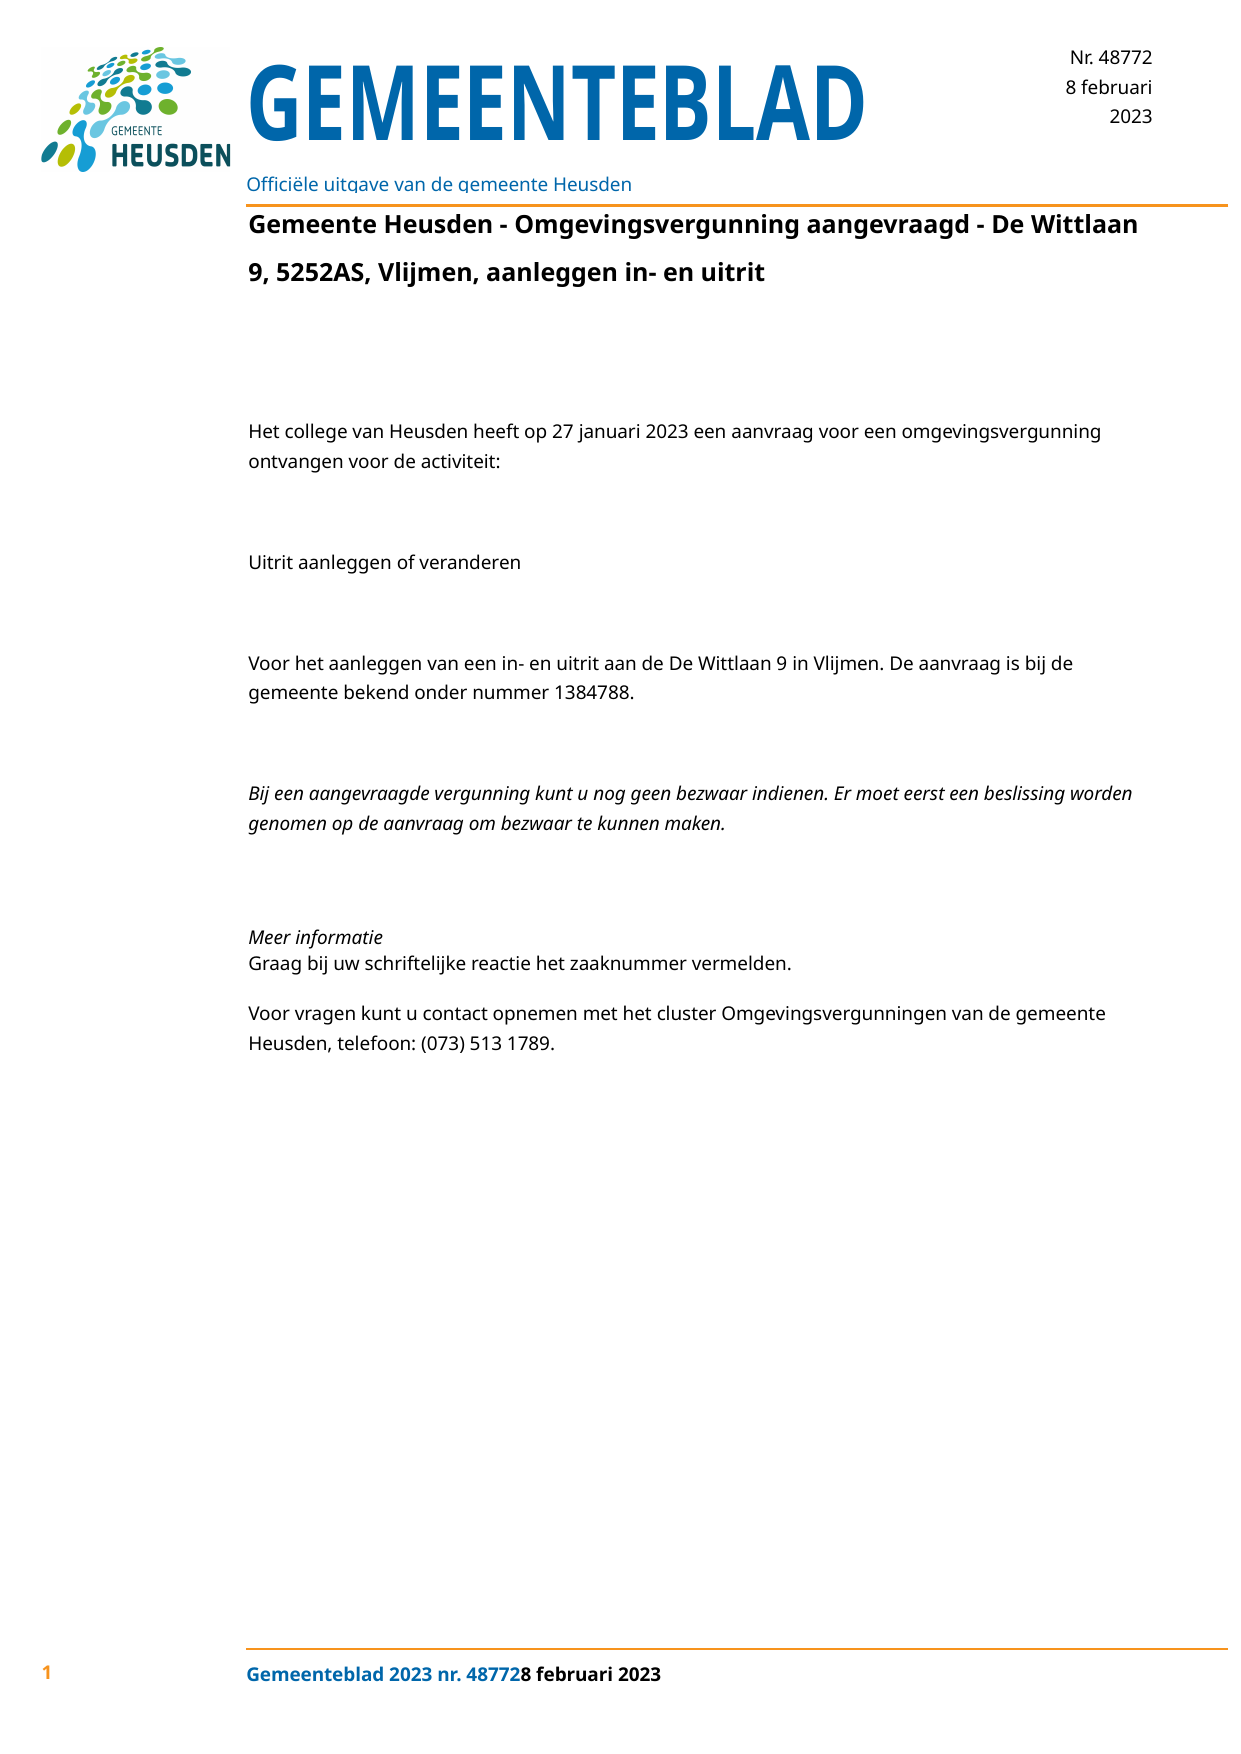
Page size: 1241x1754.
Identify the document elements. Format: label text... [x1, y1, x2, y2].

text Gemeente Heusden - Omgevingsvergunning aangevraagd - De Wittlaan 9, 5252AS, Vlijmen, aanleggen in- en uitrit [248, 207, 1152, 288]
text Graag bij uw schriftelijke reactie het zaaknummer vermelden. [248, 950, 1152, 976]
text Het college van Heusden heeft op 27 januari 2023 een aanvraag voor een omgevingsvergunning ontvangen voor de activiteit: [248, 419, 1152, 474]
text Voor het aanleggen van een in- en uitrit aan de De Wittlaan 9 in Vlijmen. De aanvraag is bij de gemeente bekend onder nummer 1384788. [248, 650, 1152, 705]
text Voor vragen kunt u contact opnemen met het cluster Omgevingsvergunningen van de gemeente Heusden, telefoon: (073) 513 1789. [248, 1001, 1152, 1056]
text Bij een aangevraagde vergunning kunt u nog geen bezwaar indienen. Er moet eerst een beslissing worden genomen op de aanvraag om bezwaar te kunnen maken. [248, 780, 1152, 836]
text Meer informatie [248, 924, 1152, 950]
text Uitrit aanleggen of veranderen [248, 549, 1152, 575]
picture [41, 47, 231, 172]
